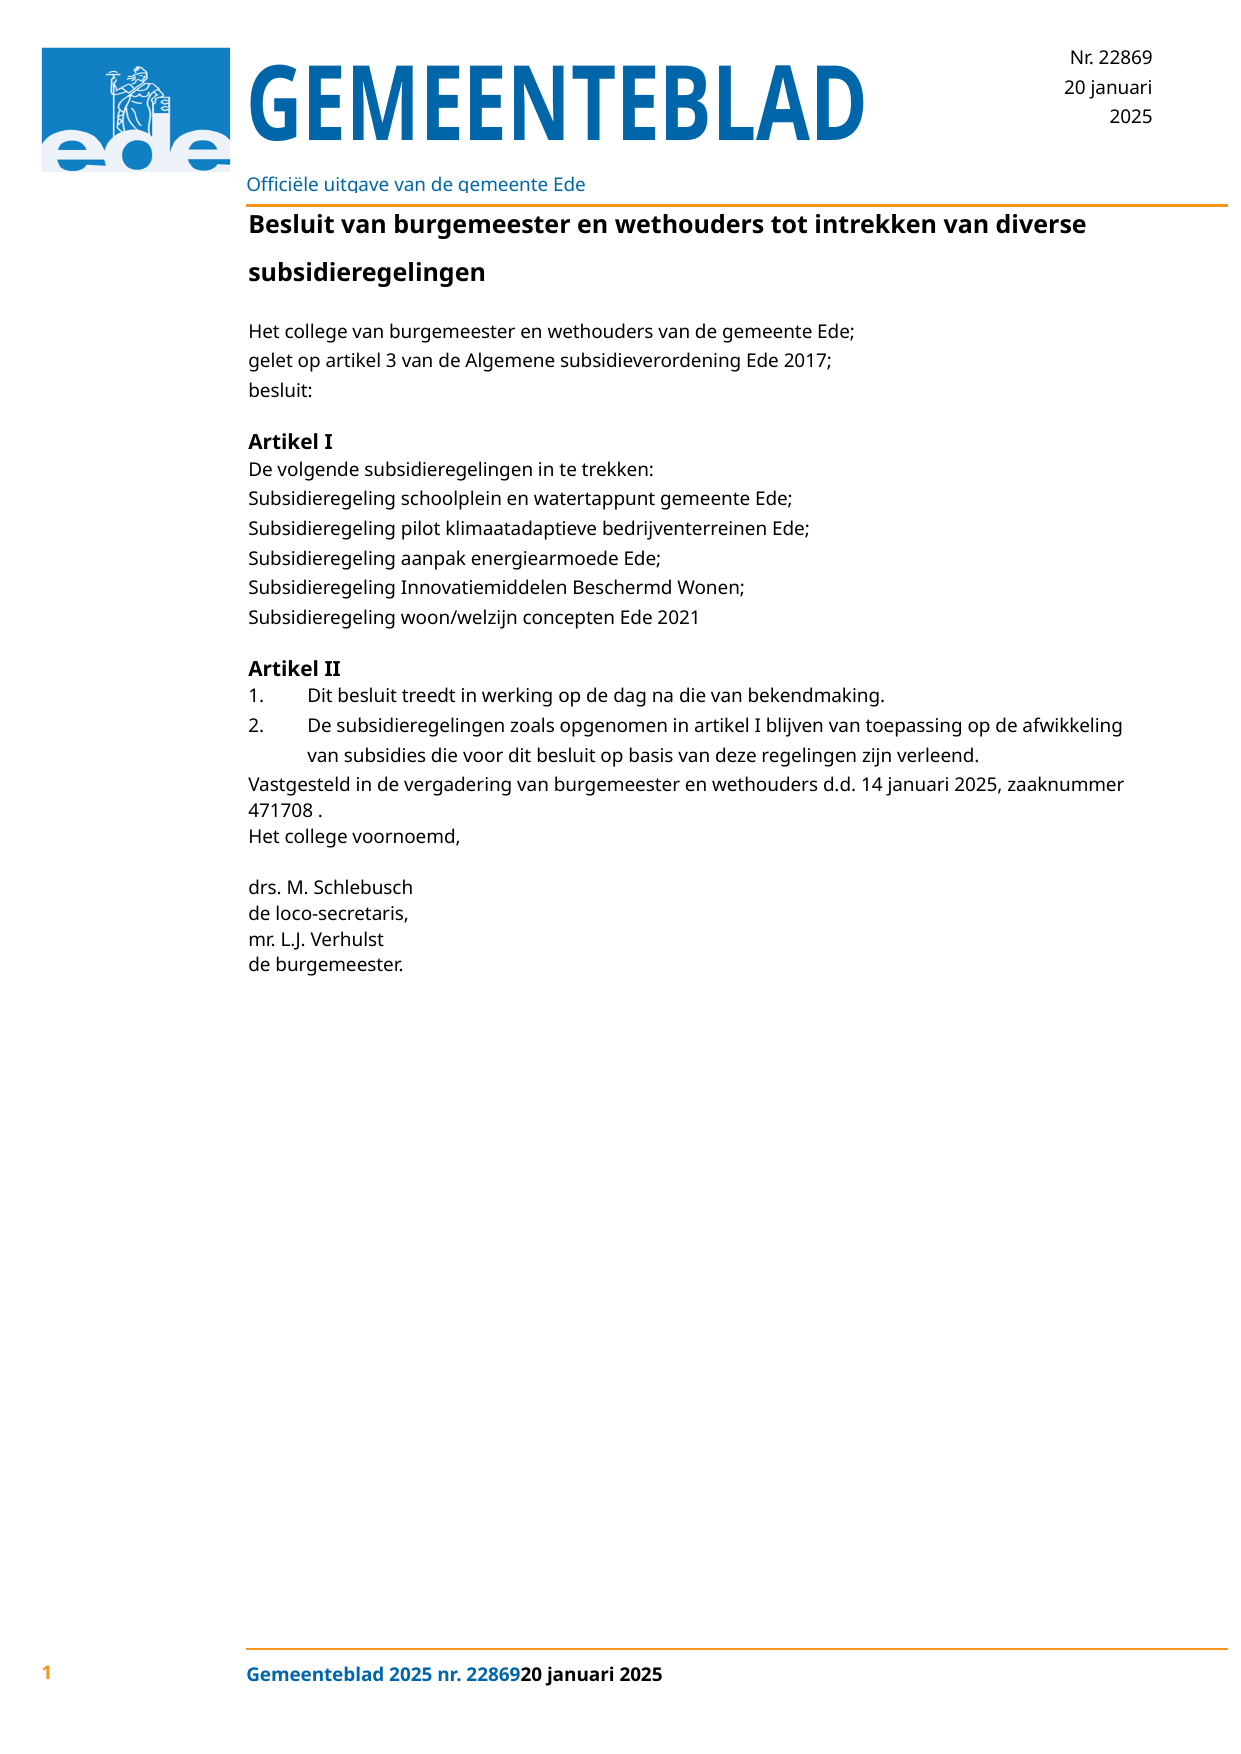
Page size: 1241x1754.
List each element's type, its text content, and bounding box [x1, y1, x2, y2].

list De subsidieregelingen zoals opgenomen in artikel I blijven van toepassing op de afwikkeling van subsidies die voor dit besluit op basis van deze regelingen zijn verleend. [248, 712, 1152, 768]
text Subsidieregeling schoolplein en watertappunt gemeente Ede; [248, 486, 1152, 511]
text Artikel II [248, 654, 1152, 683]
text besluit: [248, 377, 1152, 403]
picture [41, 47, 231, 172]
text Subsidieregeling woon/welzijn concepten Ede 2021 [248, 604, 1152, 629]
text Besluit van burgemeester en wethouders tot intrekken van diverse subsidieregelingen [248, 207, 1152, 288]
text Het college van burgemeester en wethouders van de gemeente Ede; [248, 318, 1152, 344]
text drs. M. Schlebusch [248, 874, 1152, 900]
list Dit besluit treedt in werking op de dag na die van bekendmaking. [248, 683, 1152, 708]
text Subsidieregeling pilot klimaatadaptieve bedrijventerreinen Ede; [248, 515, 1152, 541]
text Subsidieregeling aanpak energiearmoede Ede; [248, 545, 1152, 570]
text De volgende subsidieregelingen in te trekken: [248, 456, 1152, 482]
text gelet op artikel 3 van de Algemene subsidieverordening Ede 2017; [248, 347, 1152, 373]
text de burgemeester. [248, 952, 1152, 977]
text Het college voornoemd, [248, 823, 1152, 849]
text de loco-secretaris, [248, 900, 1152, 926]
text mr. L.J. Verhulst [248, 926, 1152, 952]
text Artikel I [248, 427, 1152, 456]
text Subsidieregeling Innovatiemiddelen Beschermd Wonen; [248, 574, 1152, 600]
text Vastgesteld in de vergadering van burgemeester en wethouders d.d. 14 januari 2025, zaaknummer 471708 . [248, 771, 1152, 823]
